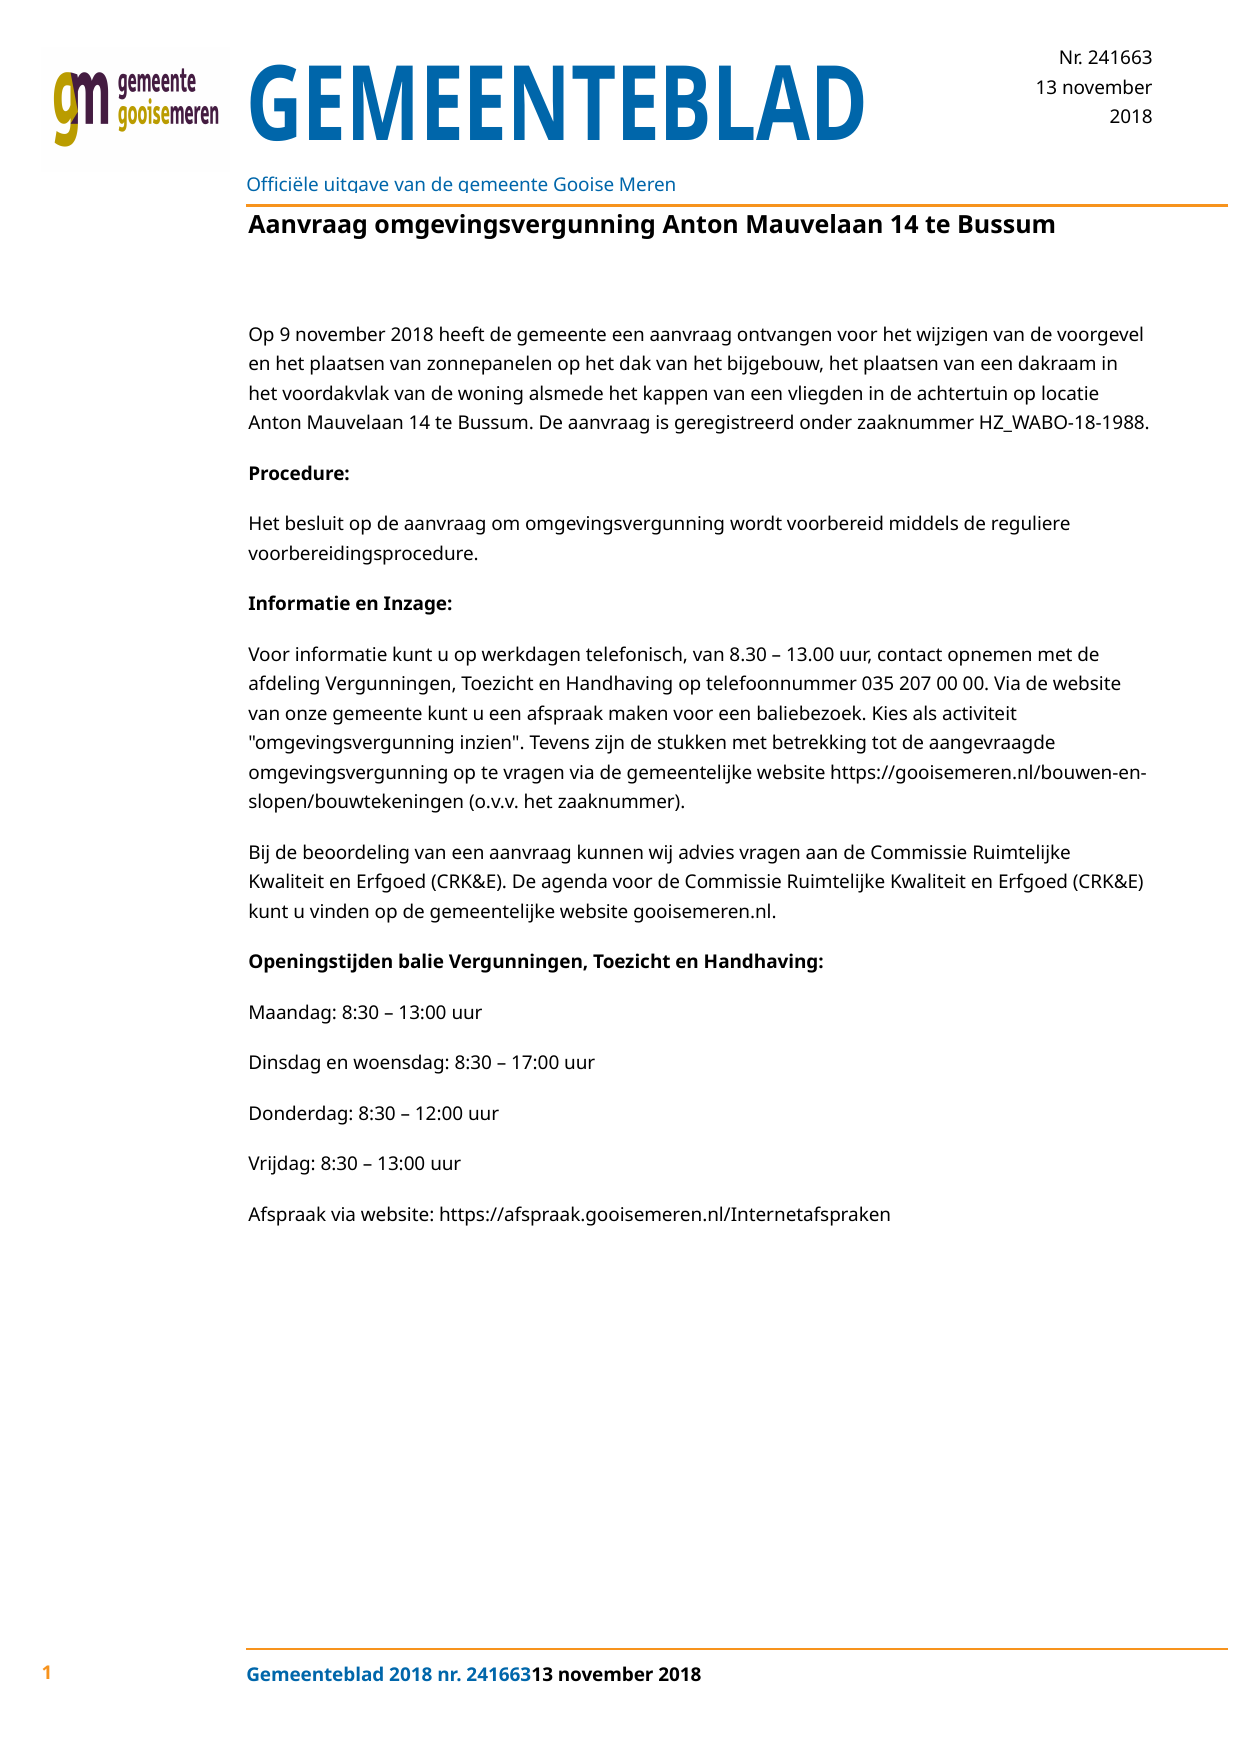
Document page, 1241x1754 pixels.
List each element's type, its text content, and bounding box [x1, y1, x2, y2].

text Procedure: [248, 460, 1152, 486]
text Voor informatie kunt u op werkdagen telefonisch, van 8.30 – 13.00 uur, contact opnemen met de afdeling Vergunningen, Toezicht en Handhaving op telefoonnummer 035 207 00 00. Via de website van onze gemeente kunt u een afspraak maken voor een baliebezoek. Kies als activiteit "omgevingsvergunning inzien". Tevens zijn de stukken met betrekking tot de aangevraagde omgevingsvergunning op te vragen via de gemeentelijke website https://gooisemeren.nl/bouwen-en-slopen/bouwtekeningen (o.v.v. het zaaknummer). [248, 641, 1152, 814]
text Afspraak via website: https://afspraak.gooisemeren.nl/Internetafspraken [248, 1201, 1152, 1226]
text Informatie en Inzage: [248, 590, 1152, 616]
text Dinsdag en woensdag: 8:30 – 17:00 uur [248, 1049, 1152, 1075]
text Maandag: 8:30 – 13:00 uur [248, 999, 1152, 1025]
text Op 9 november 2018 heeft de gemeente een aanvraag ontvangen voor het wijzigen van de voorgevel en het plaatsen van zonnepanelen op het dak van het bijgebouw, het plaatsen van een dakraam in het voordakvlak van de woning alsmede het kappen van een vliegden in de achtertuin op locatie Anton Mauvelaan 14 te Bussum. De aanvraag is geregistreerd onder zaaknummer HZ_WABO-18-1988. [248, 321, 1152, 435]
text Het besluit op de aanvraag om omgevingsvergunning wordt voorbereid middels de reguliere voorbereidingsprocedure. [248, 510, 1152, 566]
text Bij de beoordeling van een aanvraag kunnen wij advies vragen aan de Commissie Ruimtelijke Kwaliteit en Erfgoed (CRK&E). De agenda voor de Commissie Ruimtelijke Kwaliteit en Erfgoed (CRK&E) kunt u vinden op de gemeentelijke website gooisemeren.nl. [248, 839, 1152, 924]
text Vrijdag: 8:30 – 13:00 uur [248, 1150, 1152, 1176]
text Openingstijden balie Vergunningen, Toezicht en Handhaving: [248, 949, 1152, 974]
text Aanvraag omgevingsvergunning Anton Mauvelaan 14 te Bussum [248, 207, 1152, 241]
picture [41, 47, 231, 172]
text Donderdag: 8:30 – 12:00 uur [248, 1100, 1152, 1126]
